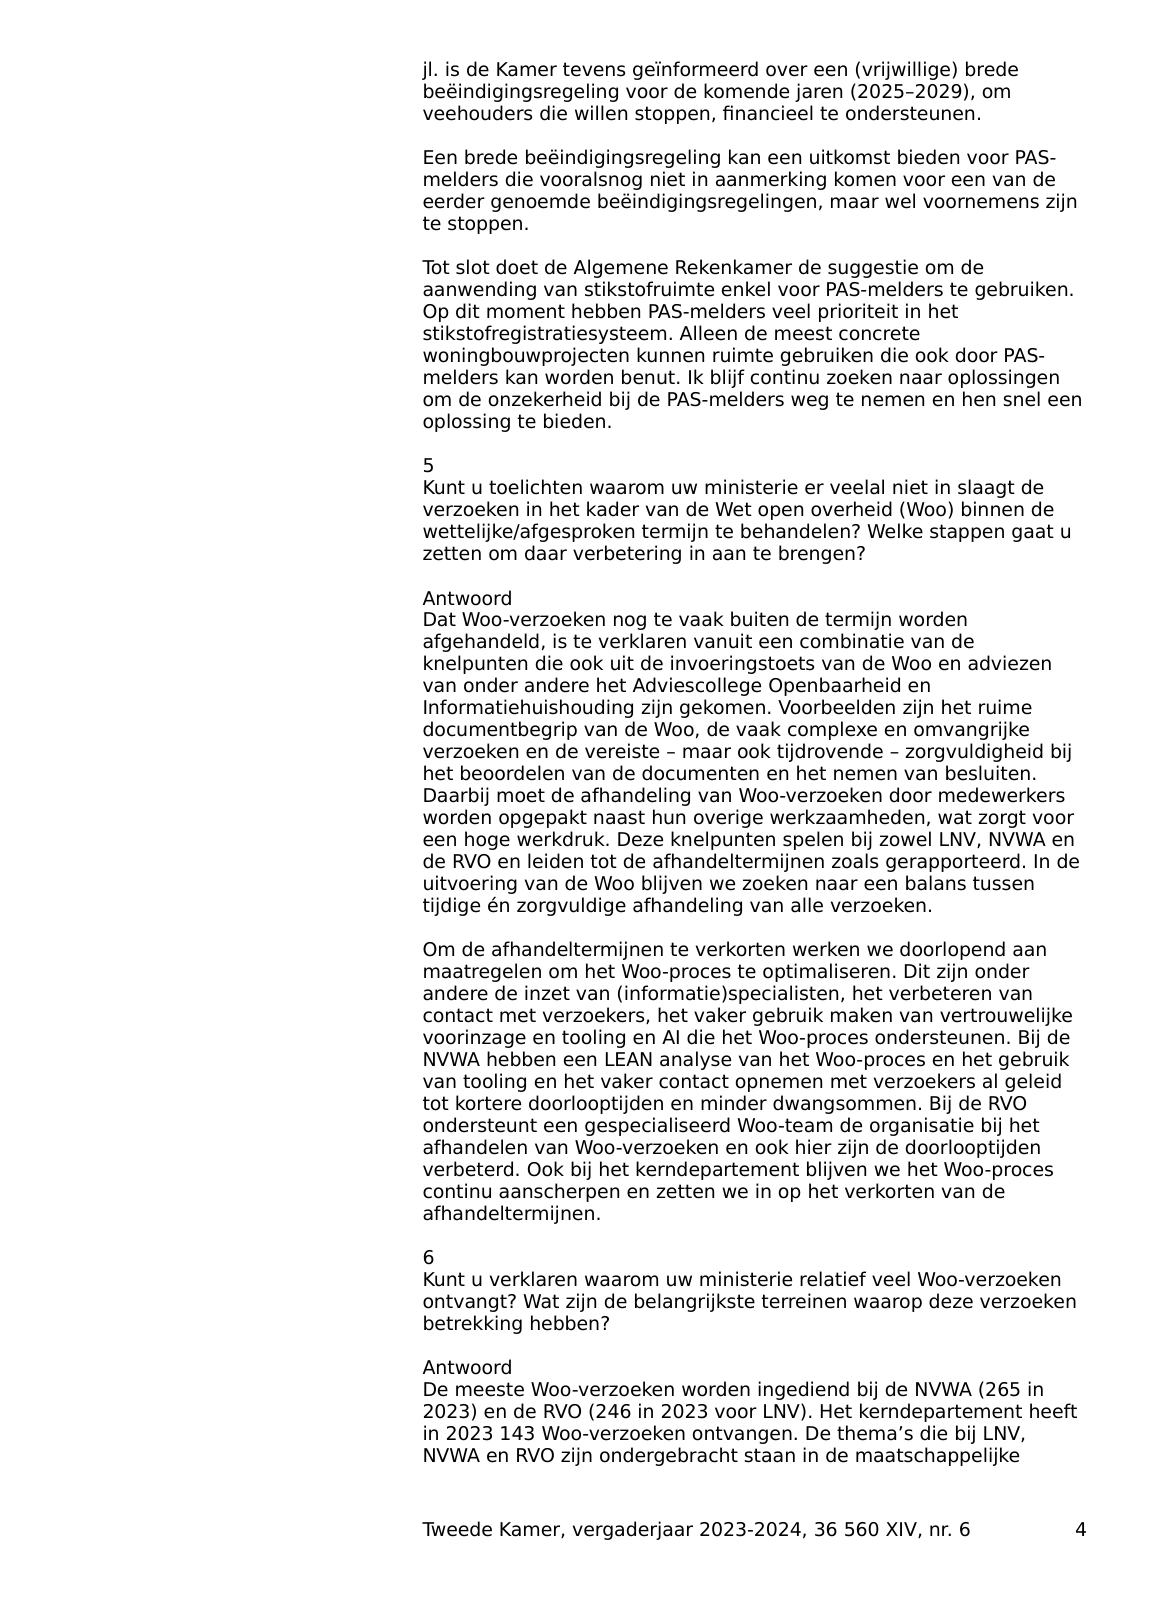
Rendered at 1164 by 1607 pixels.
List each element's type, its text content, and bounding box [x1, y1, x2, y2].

text jl. is de Kamer tevens geïnformeerd over een (vrijwillige) brede beëindigingsregeling voor de komende jaren (2025–2029), om veehouders die willen stoppen, financieel te ondersteunen. [422, 59, 1087, 125]
text Antwoord [422, 587, 1087, 609]
text Een brede beëindigingsregeling kan een uitkomst bieden voor PAS-melders die vooralsnog niet in aanmerking komen voor een van de eerder genoemde beëindigingsregelingen, maar wel voornemens zijn te stoppen. [422, 147, 1087, 235]
text Dat Woo-verzoeken nog te vaak buiten de termijn worden afgehandeld, is te verklaren vanuit een combinatie van de knelpunten die ook uit de invoeringstoets van de Woo en adviezen van onder andere het Adviescollege Openbaarheid en Informatiehuishouding zijn gekomen. Voorbeelden zijn het ruime documentbegrip van de Woo, de vaak complexe en omvangrijke verzoeken en de vereiste – maar ook tijdrovende – zorgvuldigheid bij het beoordelen van de documenten en het nemen van besluiten. Daarbij moet de afhandeling van Woo-verzoeken door medewerkers worden opgepakt naast hun overige werkzaamheden, wat zorgt voor een hoge werkdruk. Deze knelpunten spelen bij zowel LNV, NVWA en de RVO en leiden tot de afhandeltermijnen zoals gerapporteerd. In de uitvoering van de Woo blijven we zoeken naar een balans tussen tijdige én zorgvuldige afhandeling van alle verzoeken. [422, 609, 1087, 917]
text 6 [422, 1247, 1087, 1269]
text Om de afhandeltermijnen te verkorten werken we doorlopend aan maatregelen om het Woo-proces te optimaliseren. Dit zijn onder andere de inzet van (informatie)specialisten, het verbeteren van contact met verzoekers, het vaker gebruik maken van vertrouwelijke voorinzage en tooling en AI die het Woo-proces ondersteunen. Bij de NVWA hebben een LEAN analyse van het Woo-proces en het gebruik van tooling en het vaker contact opnemen met verzoekers al geleid tot kortere doorlooptijden en minder dwangsommen. Bij de RVO ondersteunt een gespecialiseerd Woo-team de organisatie bij het afhandelen van Woo-verzoeken en ook hier zijn de doorlooptijden verbeterd. Ook bij het kerndepartement blijven we het Woo-proces continu aanscherpen en zetten we in op het verkorten van de afhandeltermijnen. [422, 939, 1087, 1225]
text 5 [422, 455, 1087, 477]
text Antwoord [422, 1357, 1087, 1379]
text Tot slot doet de Algemene Rekenkamer de suggestie om de aanwending van stikstofruimte enkel voor PAS-melders te gebruiken. Op dit moment hebben PAS-melders veel prioriteit in het stikstofregistratiesysteem. Alleen de meest concrete woningbouwprojecten kunnen ruimte gebruiken die ook door PAS-melders kan worden benut. Ik blijf continu zoeken naar oplossingen om de onzekerheid bij de PAS-melders weg te nemen en hen snel een oplossing te bieden. [422, 257, 1087, 433]
text Kunt u toelichten waarom uw ministerie er veelal niet in slaagt de verzoeken in het kader van de Wet open overheid (Woo) binnen de wettelijke/afgesproken termijn te behandelen? Welke stappen gaat u zetten om daar verbetering in aan te brengen? [422, 477, 1087, 565]
text Kunt u verklaren waarom uw ministerie relatief veel Woo-verzoeken ontvangt? Wat zijn de belangrijkste terreinen waarop deze verzoeken betrekking hebben? [422, 1269, 1087, 1335]
text De meeste Woo-verzoeken worden ingediend bij de NVWA (265 in 2023) en de RVO (246 in 2023 voor LNV). Het kerndepartement heeft in 2023 143 Woo-verzoeken ontvangen. De thema’s die bij LNV, NVWA en RVO zijn ondergebracht staan in de maatschappelijke [422, 1379, 1087, 1467]
